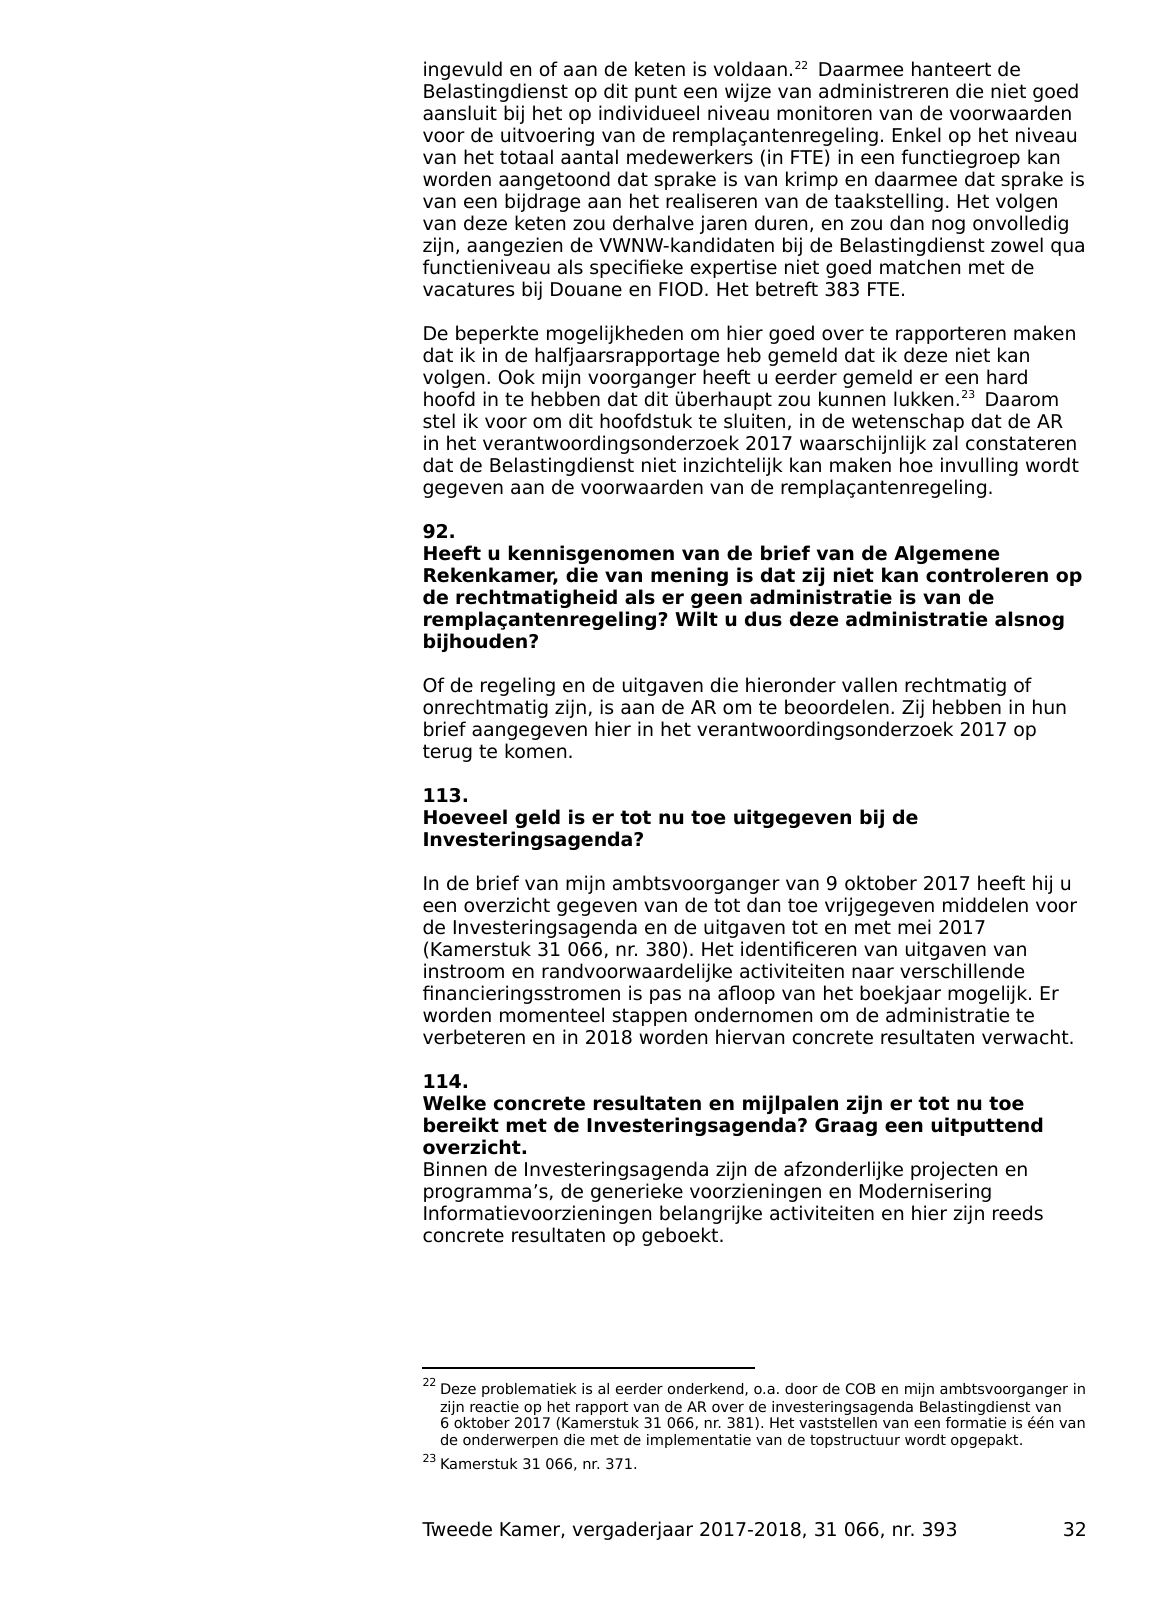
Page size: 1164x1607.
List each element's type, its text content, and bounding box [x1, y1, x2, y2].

text 113. [422, 785, 1087, 807]
text Welke concrete resultaten en mijlpalen zijn er tot nu toe bereikt met de Investeringsagenda? Graag een uitputtend overzicht. [422, 1093, 1087, 1159]
text Of de regeling en de uitgaven die hieronder vallen rechtmatig of onrechtmatig zijn, is aan de AR om te beoordelen. Zij hebben in hun brief aangegeven hier in het verantwoordingsonderzoek 2017 op terug te komen. [422, 675, 1087, 763]
text In de brief van mijn ambtsvoorganger van 9 oktober 2017 heeft hij u een overzicht gegeven van de tot dan toe vrijgegeven middelen voor de Investeringsagenda en de uitgaven tot en met mei 2017 (Kamerstuk 31 066, nr. 380). Het identificeren van uitgaven van instroom en randvoorwaardelijke activiteiten naar verschillende financieringsstromen is pas na afloop van het boekjaar mogelijk. Er worden momenteel stappen ondernomen om de administratie te verbeteren en in 2018 worden hiervan concrete resultaten verwacht. [422, 873, 1087, 1049]
text ingevuld en of aan de keten is voldaan. Daarmee hanteert de Belastingdienst op dit punt een wijze van administreren die niet goed aansluit bij het op individueel niveau monitoren van de voorwaarden voor de uitvoering van de remplaçantenregeling. Enkel op het niveau van het totaal aantal medewerkers (in FTE) in een functiegroep kan worden aangetoond dat sprake is van krimp en daarmee dat sprake is van een bijdrage aan het realiseren van de taakstelling. Het volgen van deze keten zou derhalve jaren duren, en zou dan nog onvolledig zijn, aangezien de VWNW-kandidaten bij de Belastingdienst zowel qua functieniveau als specifieke expertise niet goed matchen met de vacatures bij Douane en FIOD. Het betreft 383 FTE. [422, 59, 1087, 301]
text Kamerstuk 31 066, nr. 371. [422, 1452, 1087, 1474]
text 92. [422, 521, 1087, 543]
text Hoeveel geld is er tot nu toe uitgegeven bij de Investeringsagenda? [422, 807, 1087, 851]
text Deze problematiek is al eerder onderkend, o.a. door de COB en mijn ambtsvoorganger in zijn reactie op het rapport van de AR over de investeringsagenda Belastingdienst van 6 oktober 2017 (Kamerstuk 31 066, nr. 381). Het vaststellen van een formatie is één van de onderwerpen die met de implementatie van de topstructuur wordt opgepakt. [422, 1377, 1087, 1449]
text 114. [422, 1071, 1087, 1093]
text Binnen de Investeringsagenda zijn de afzonderlijke projecten en programma’s, de generieke voorzieningen en Modernisering Informatievoorzieningen belangrijke activiteiten en hier zijn reeds concrete resultaten op geboekt. [422, 1159, 1087, 1247]
text De beperkte mogelijkheden om hier goed over te rapporteren maken dat ik in de halfjaarsrapportage heb gemeld dat ik deze niet kan volgen. Ook mijn voorganger heeft u eerder gemeld er een hard hoofd in te hebben dat dit überhaupt zou kunnen lukken. Daarom stel ik voor om dit hoofdstuk te sluiten, in de wetenschap dat de AR in het verantwoordingsonderzoek 2017 waarschijnlijk zal constateren dat de Belastingdienst niet inzichtelijk kan maken hoe invulling wordt gegeven aan de voorwaarden van de remplaçantenregeling. [422, 323, 1087, 499]
text Heeft u kennisgenomen van de brief van de Algemene Rekenkamer, die van mening is dat zij niet kan controleren op de rechtmatigheid als er geen administratie is van de remplaçantenregeling? Wilt u dus deze administratie alsnog bijhouden? [422, 543, 1087, 653]
